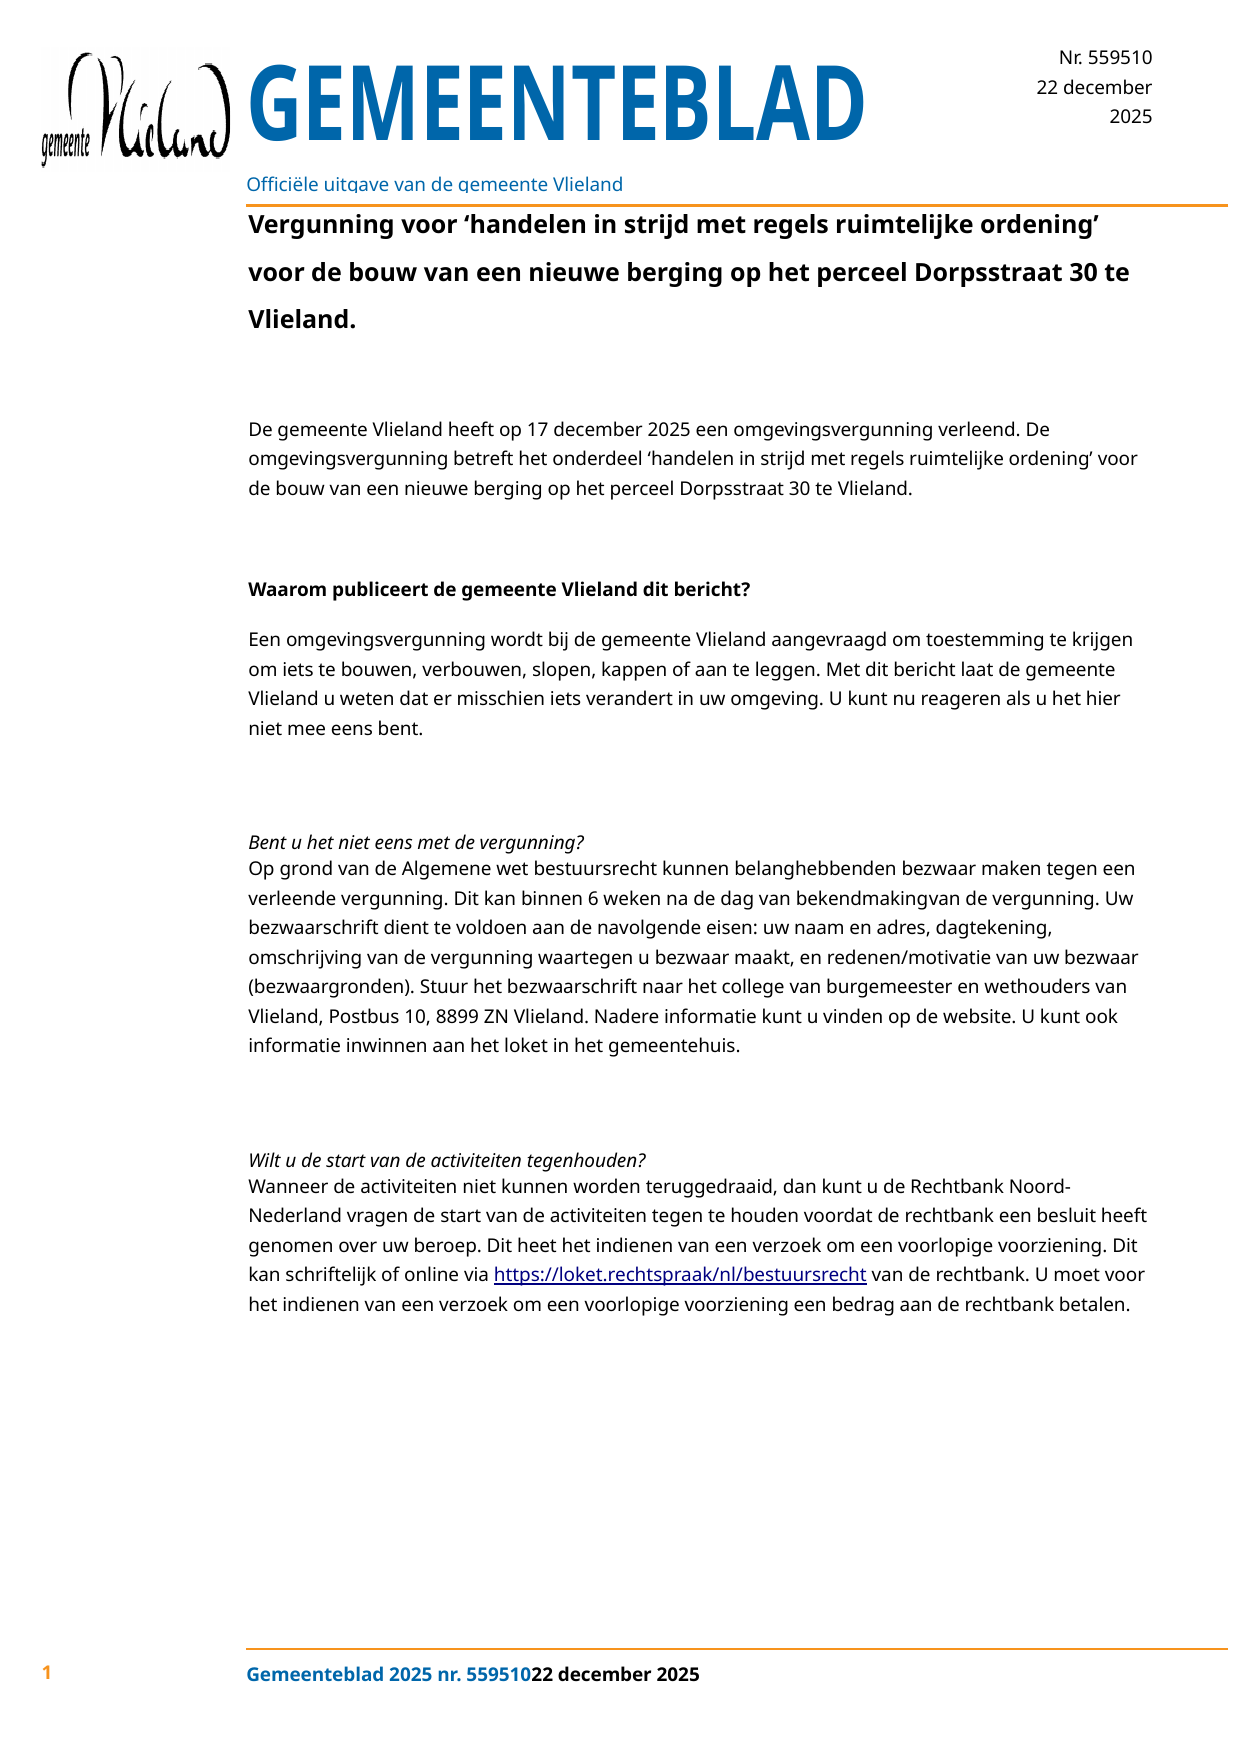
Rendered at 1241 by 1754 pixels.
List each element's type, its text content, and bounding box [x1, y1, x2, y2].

text Wilt u de start van de activiteiten tegenhouden? [248, 1147, 1152, 1173]
text Waarom publiceert de gemeente Vlieland dit bericht? [248, 576, 1152, 602]
text Vergunning voor ‘handelen in strijd met regels ruimtelijke ordening’ voor de bouw van een nieuwe berging op het perceel Dorpsstraat 30 te Vlieland. [248, 207, 1152, 336]
text Wanneer de activiteiten niet kunnen worden teruggedraaid, dan kunt u de Rechtbank Noord-Nederland vragen de start van de activiteiten tegen te houden voordat de rechtbank een besluit heeft genomen over uw beroep. Dit heet het indienen van een verzoek om een voorlopige voorziening. Dit kan schriftelijk of online via https://loket.rechtspraak/nl/bestuursrecht van de rechtbank. U moet voor het indienen van een verzoek om een voorlopige voorziening een bedrag aan de rechtbank betalen. [248, 1173, 1152, 1317]
text Een omgevingsvergunning wordt bij de gemeente Vlieland aangevraagd om toestemming te krijgen om iets te bouwen, verbouwen, slopen, kappen of aan te leggen. Met dit bericht laat de gemeente Vlieland u weten dat er misschien iets verandert in uw omgeving. U kunt nu reageren als u het hier niet mee eens bent. [248, 626, 1152, 741]
text Bent u het niet eens met de vergunning? [248, 829, 1152, 855]
picture [41, 47, 231, 172]
text Op grond van de Algemene wet bestuursrecht kunnen belanghebbenden bezwaar maken tegen een verleende vergunning. Dit kan binnen 6 weken na de dag van bekendmakingvan de vergunning. Uw bezwaarschrift dient te voldoen aan de navolgende eisen: uw naam en adres, dagtekening, omschrijving van de vergunning waartegen u bezwaar maakt, en redenen/motivatie van uw bezwaar (bezwaargronden). Stuur het bezwaarschrift naar het college van burgemeester en wethouders van Vlieland, Postbus 10, 8899 ZN Vlieland. Nadere informatie kunt u vinden op de website. U kunt ook informatie inwinnen aan het loket in het gemeentehuis. [248, 855, 1152, 1058]
text De gemeente Vlieland heeft op 17 december 2025 een omgevingsvergunning verleend. De omgevingsvergunning betreft het onderdeel ‘handelen in strijd met regels ruimtelijke ordening’ voor de bouw van een nieuwe berging op het perceel Dorpsstraat 30 te Vlieland. [248, 416, 1152, 501]
